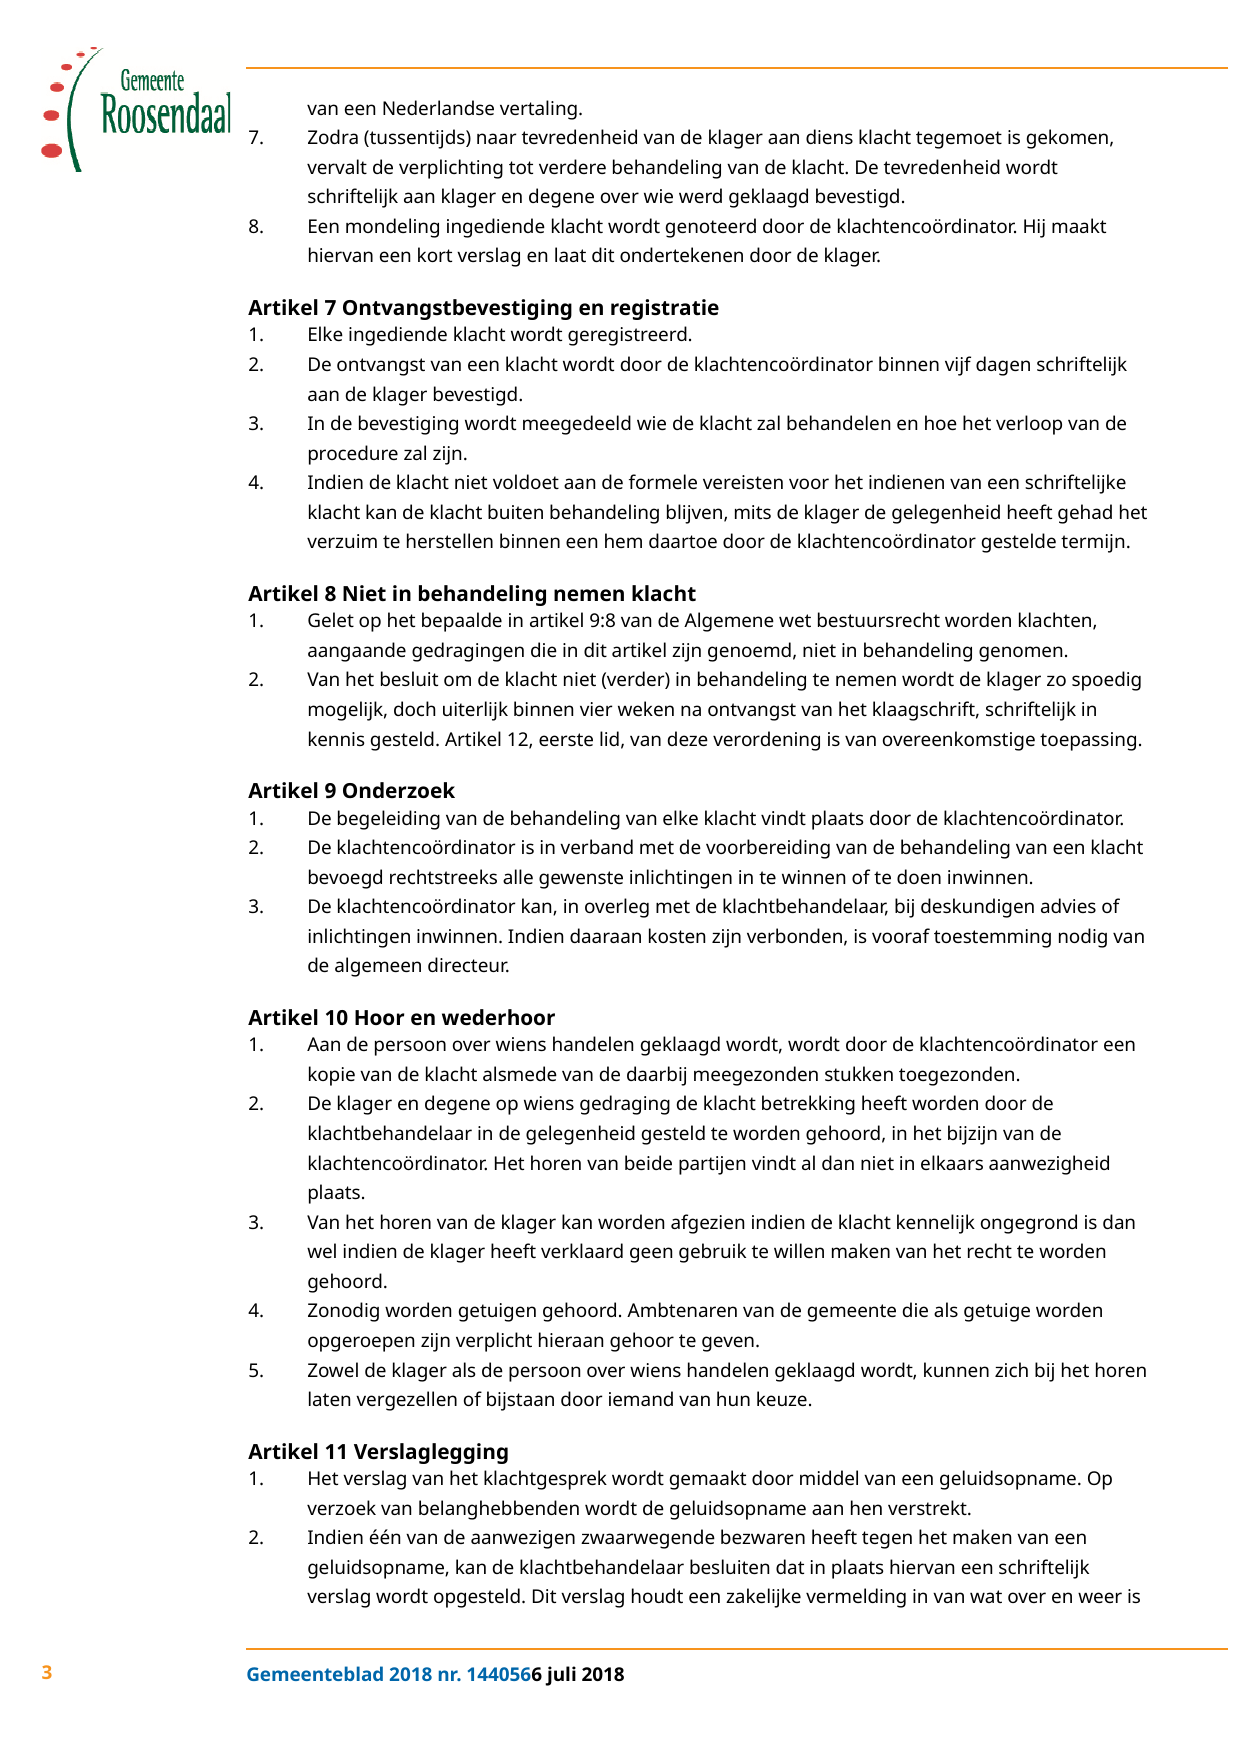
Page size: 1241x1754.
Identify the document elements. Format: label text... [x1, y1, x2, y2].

list Van het horen van de klager kan worden afgezien indien de klacht kennelijk ongegrond is dan wel indien de klager heeft verklaard geen gebruik te willen maken van het recht te worden gehoord. [248, 1209, 1152, 1294]
list De klager en degene op wiens gedraging de klacht betrekking heeft worden door de klachtbehandelaar in de gelegenheid gesteld te worden gehoord, in het bijzijn van de klachtencoördinator. Het horen van beide partijen vindt al dan niet in elkaars aanwezigheid plaats. [248, 1091, 1152, 1205]
list Indien de klacht niet voldoet aan de formele vereisten voor het indienen van een schriftelijke klacht kan de klacht buiten behandeling blijven, mits de klager de gelegenheid heeft gehad het verzuim te herstellen binnen een hem daartoe door de klachtencoördinator gestelde termijn. [248, 469, 1152, 554]
list De begeleiding van de behandeling van elke klacht vindt plaats door de klachtencoördinator. [248, 805, 1152, 830]
list De klachtencoördinator is in verband met de voorbereiding van de behandeling van een klacht bevoegd rechtstreeks alle gewenste inlichtingen in te winnen of te doen inwinnen. [248, 834, 1152, 889]
list Zowel de klager als de persoon over wiens handelen geklaagd wordt, kunnen zich bij het horen laten vergezellen of bijstaan door iemand van hun keuze. [248, 1357, 1152, 1412]
list De klachtencoördinator kan, in overleg met de klachtbehandelaar, bij deskundigen advies of inlichtingen inwinnen. Indien daaraan kosten zijn verbonden, is vooraf toestemming nodig van de algemeen directeur. [248, 893, 1152, 978]
text Artikel 8 Niet in behandeling nemen klacht [248, 579, 1152, 607]
list Aan de persoon over wiens handelen geklaagd wordt, wordt door de klachtencoördinator een kopie van de klacht alsmede van de daarbij meegezonden stukken toegezonden. [248, 1031, 1152, 1087]
list In de bevestiging wordt meegedeeld wie de klacht zal behandelen en hoe het verloop van de procedure zal zijn. [248, 410, 1152, 466]
text Artikel 10 Hoor en wederhoor [248, 1003, 1152, 1031]
list Zodra (tussentijds) naar tevredenheid van de klager aan diens klacht tegemoet is gekomen, vervalt de verplichting tot verdere behandeling van de klacht. De tevredenheid wordt schriftelijk aan klager en degene over wie werd geklaagd bevestigd. [248, 124, 1152, 209]
text Artikel 7 Ontvangstbevestiging en registratie [248, 293, 1152, 322]
list Indien één van de aanwezigen zwaarwegende bezwaren heeft tegen het maken van een geluidsopname, kan de klachtbehandelaar besluiten dat in plaats hiervan een schriftelijk verslag wordt opgesteld. Dit verslag houdt een zakelijke vermelding in van wat over en weer is [248, 1524, 1152, 1609]
list Het verslag van het klachtgesprek wordt gemaakt door middel van een geluidsopname. Op verzoek van belanghebbenden wordt de geluidsopname aan hen verstrekt. [248, 1465, 1152, 1521]
text Artikel 11 Verslaglegging [248, 1437, 1152, 1465]
list Van het besluit om de klacht niet (verder) in behandeling te nemen wordt de klager zo spoedig mogelijk, doch uiterlijk binnen vier weken na ontvangst van het klaagschrift, schriftelijk in kennis gesteld. Artikel 12, eerste lid, van deze verordening is van overeenkomstige toepassing. [248, 667, 1152, 752]
list Een mondeling ingediende klacht wordt genoteerd door de klachtencoördinator. Hij maakt hiervan een kort verslag en laat dit ondertekenen door de klager. [248, 213, 1152, 268]
list Zonodig worden getuigen gehoord. Ambtenaren van de gemeente die als getuige worden opgeroepen zijn verplicht hieraan gehoor te geven. [248, 1298, 1152, 1353]
list van een Nederlandse vertaling. [248, 95, 1152, 121]
picture [41, 47, 231, 172]
text Artikel 9 Onderzoek [248, 776, 1152, 805]
list Gelet op het bepaalde in artikel 9:8 van de Algemene wet bestuursrecht worden klachten, aangaande gedragingen die in dit artikel zijn genoemd, niet in behandeling genomen. [248, 607, 1152, 663]
list De ontvangst van een klacht wordt door de klachtencoördinator binnen vijf dagen schriftelijk aan de klager bevestigd. [248, 351, 1152, 406]
list Elke ingediende klacht wordt geregistreerd. [248, 322, 1152, 347]
